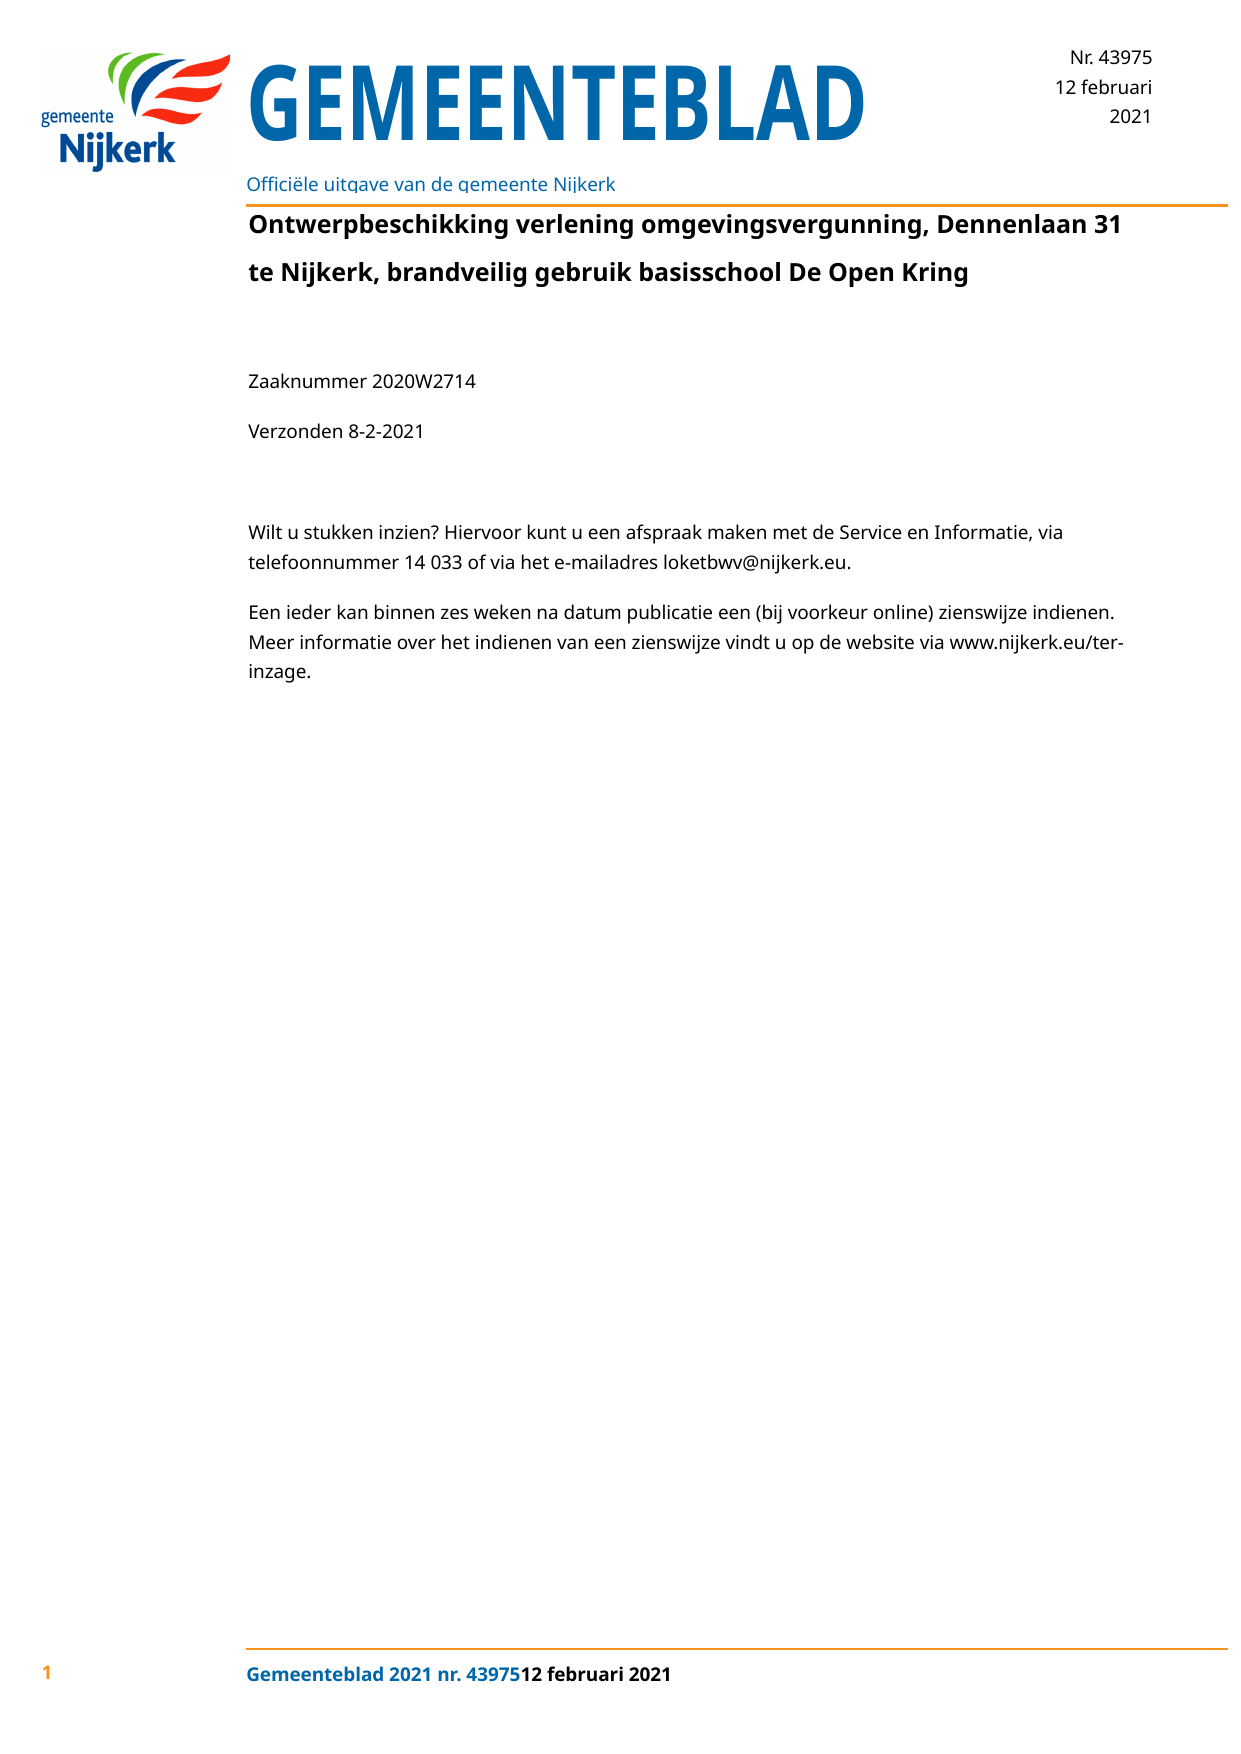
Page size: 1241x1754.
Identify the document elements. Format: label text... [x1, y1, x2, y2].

text Een ieder kan binnen zes weken na datum publicatie een (bij voorkeur online) zienswijze indienen. Meer informatie over het indienen van een zienswijze vindt u op de website via www.nijkerk.eu/ter-inzage. [248, 599, 1152, 684]
picture [41, 47, 231, 172]
text Ontwerpbeschikking verlening omgevingsvergunning, Dennenlaan 31 te Nijkerk, brandveilig gebruik basisschool De Open Kring [248, 207, 1152, 288]
text Wilt u stukken inzien? Hiervoor kunt u een afspraak maken met de Service en Informatie, via telefoonnummer 14 033 of via het e-mailadres loketbwv@nijkerk.eu. [248, 519, 1152, 575]
text Zaaknummer 2020W2714 [248, 368, 1152, 394]
text Verzonden 8-2-2021 [248, 419, 1152, 444]
